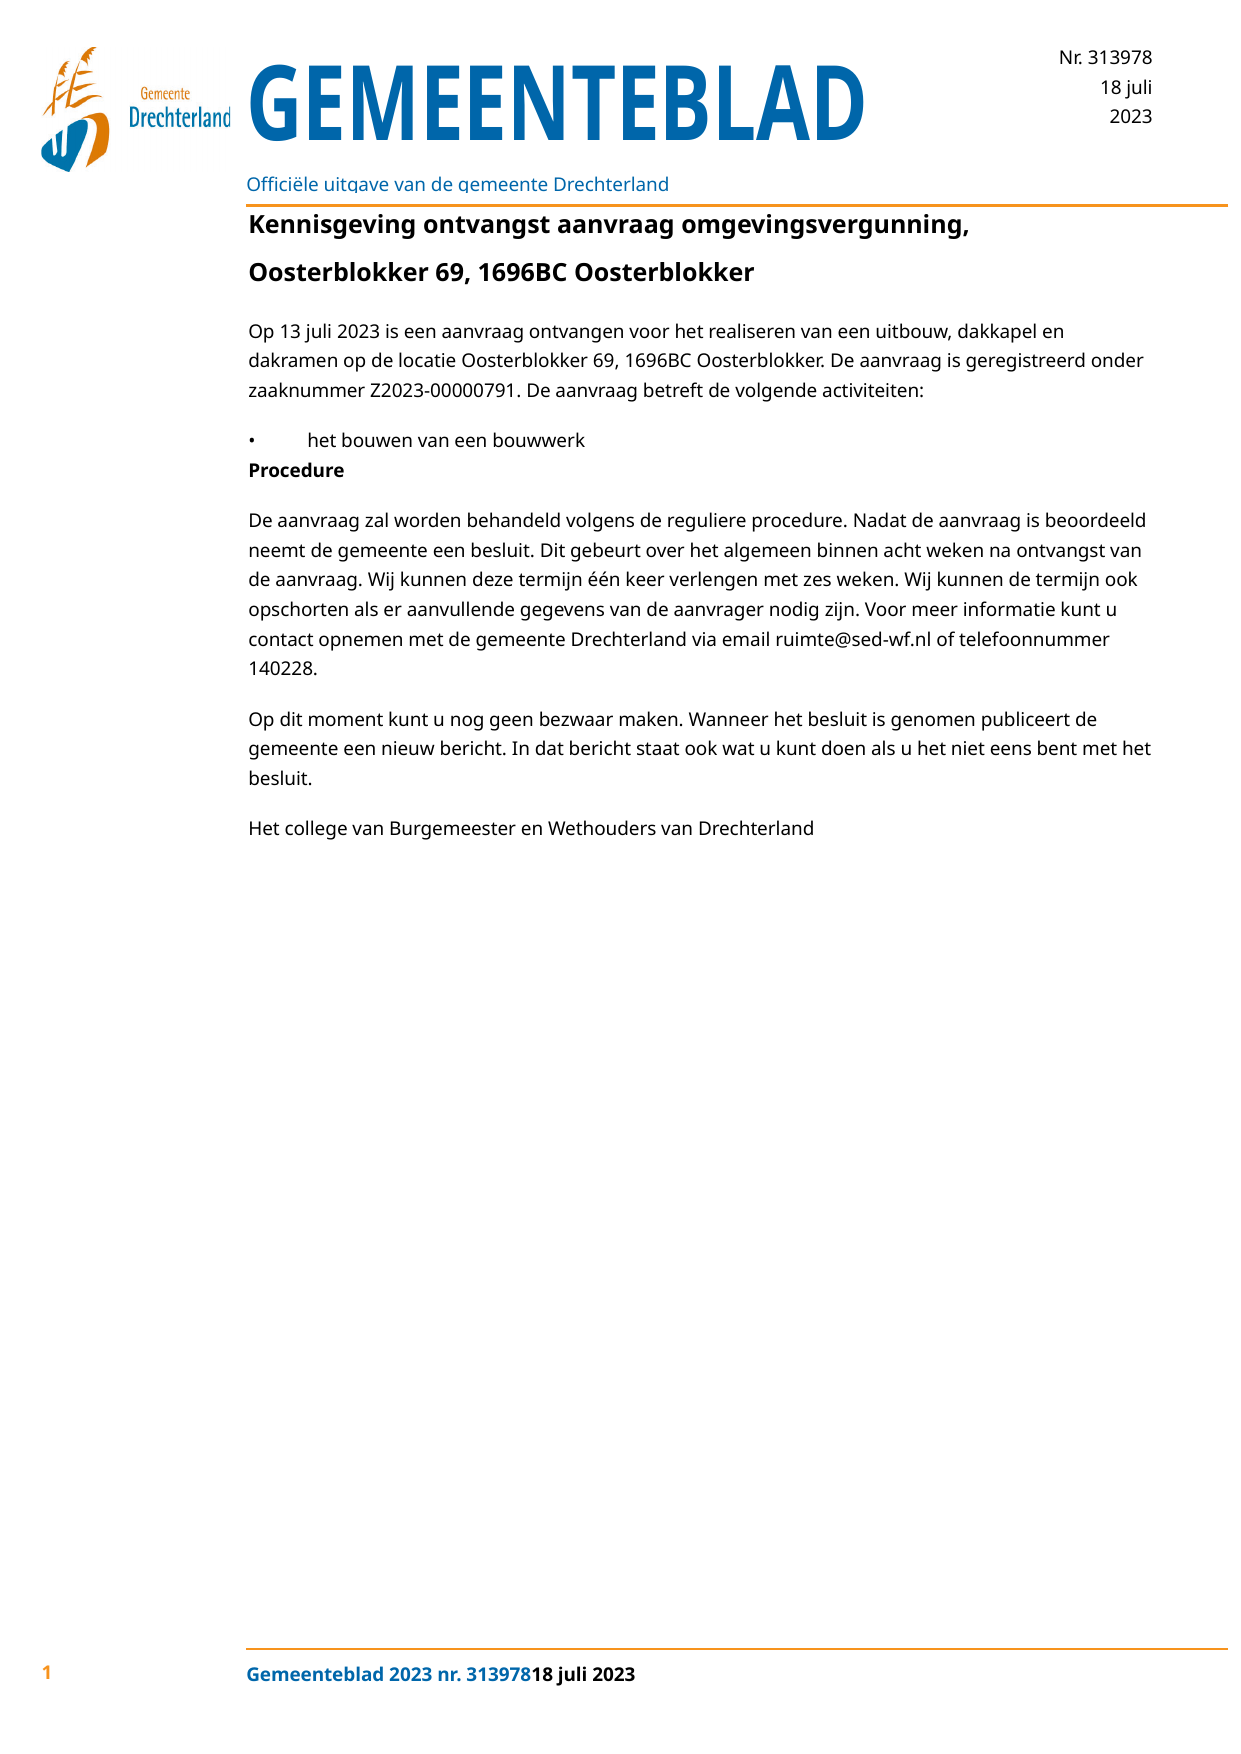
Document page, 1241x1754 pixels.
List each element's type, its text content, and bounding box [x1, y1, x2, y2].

text Op 13 juli 2023 is een aanvraag ontvangen voor het realiseren van een uitbouw, dakkapel en dakramen op de locatie Oosterblokker 69, 1696BC Oosterblokker. De aanvraag is geregistreerd onder zaaknummer Z2023-00000791. De aanvraag betreft de volgende activiteiten: [248, 318, 1152, 403]
text Op dit moment kunt u nog geen bezwaar maken. Wanneer het besluit is genomen publiceert de gemeente een nieuw bericht. In dat bericht staat ook wat u kunt doen als u het niet eens bent met het besluit. [248, 706, 1152, 791]
picture [41, 158, 64, 172]
list het bouwen van een bouwwerk [248, 427, 1152, 453]
text De aanvraag zal worden behandeld volgens de reguliere procedure. Nadat de aanvraag is beoordeeld neemt de gemeente een besluit. Dit gebeurt over het algemeen binnen acht weken na ontvangst van de aanvraag. Wij kunnen deze termijn één keer verlengen met zes weken. Wij kunnen de termijn ook opschorten als er aanvullende gegevens van de aanvrager nodig zijn. Voor meer informatie kunt u contact opnemen met de gemeente Drechterland via email ruimte@sed-wf.nl of telefoonnummer 140228. [248, 507, 1152, 681]
text Procedure [248, 457, 1152, 483]
picture [226, 115, 231, 124]
text Het college van Burgemeester en Wethouders van Drechterland [248, 815, 1152, 841]
picture [41, 47, 231, 172]
text Kennisgeving ontvangst aanvraag omgevingsvergunning, Oosterblokker 69, 1696BC Oosterblokker [248, 207, 1152, 288]
